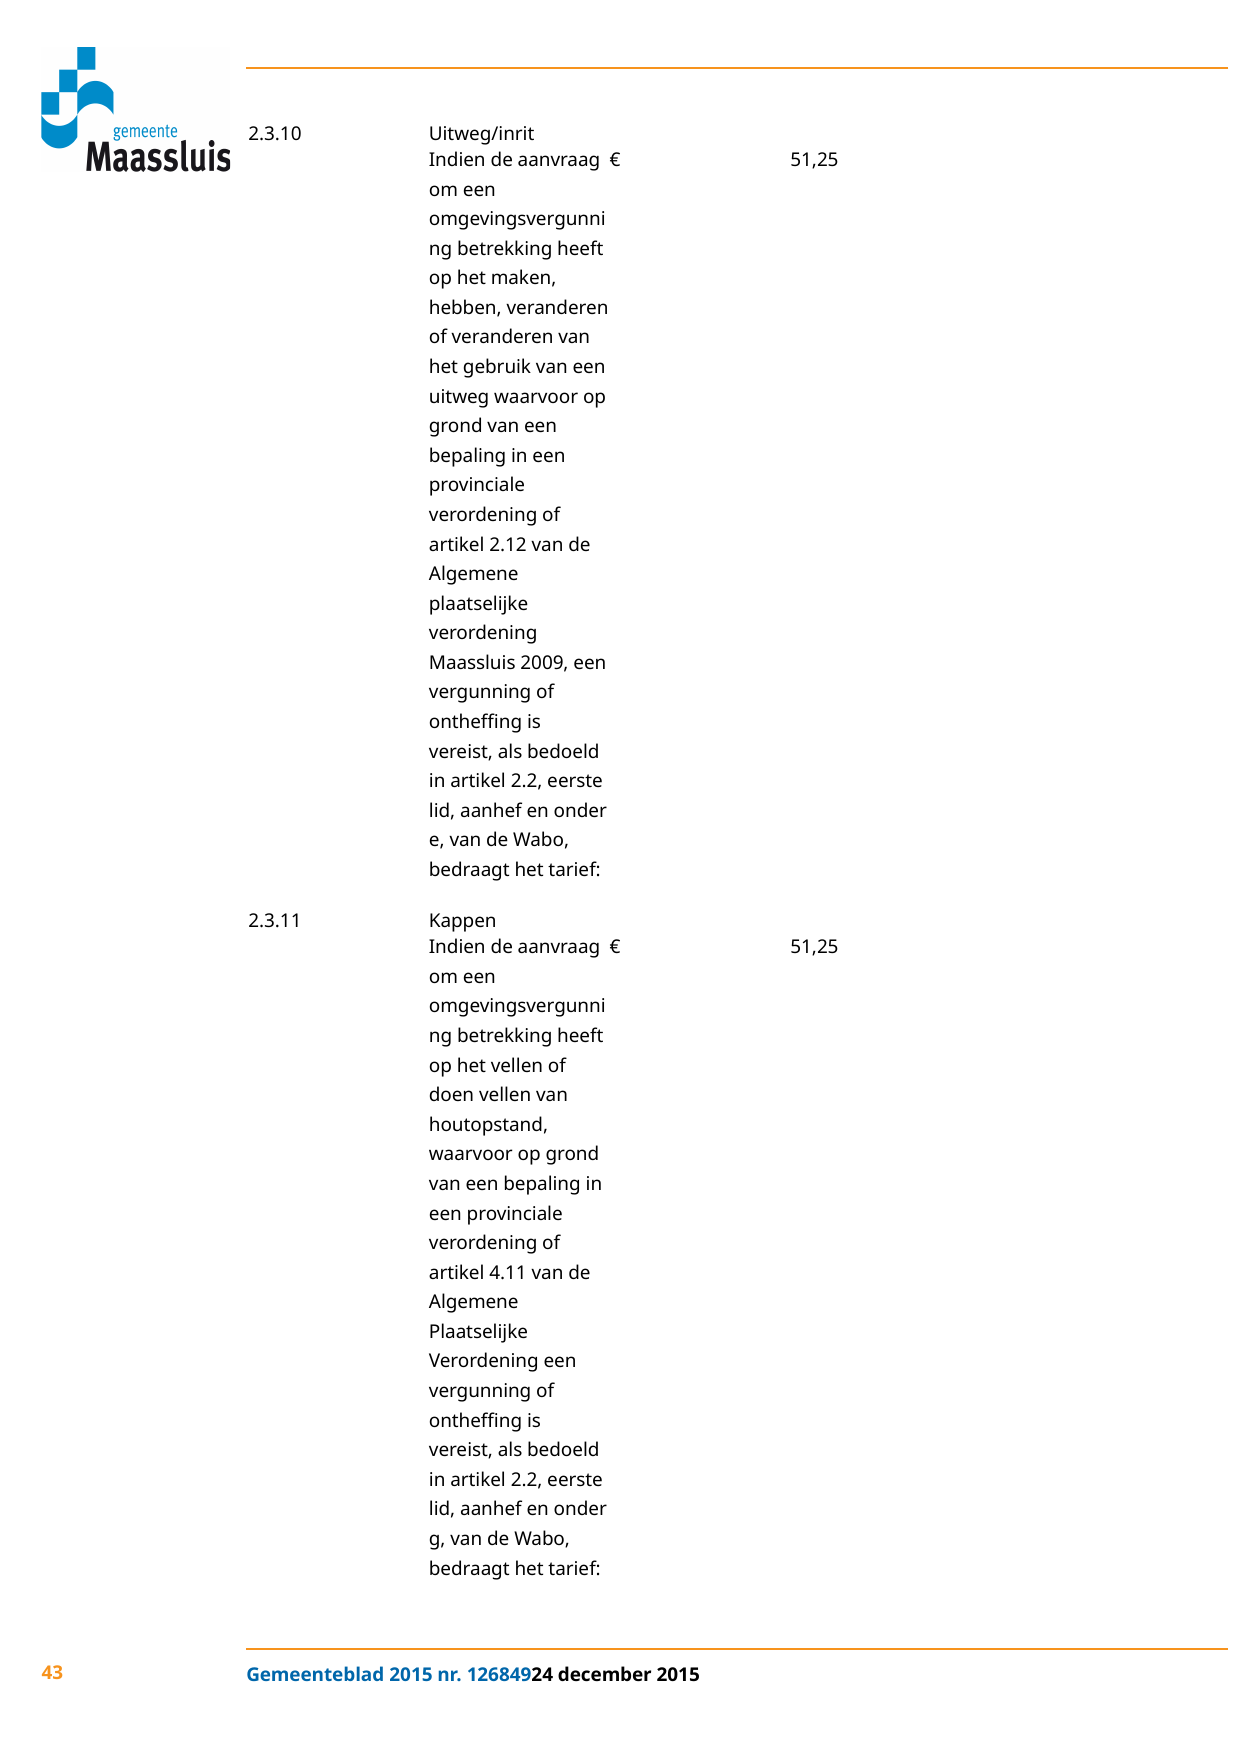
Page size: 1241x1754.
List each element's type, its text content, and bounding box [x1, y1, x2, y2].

table_cell [609, 121, 790, 146]
table_cell [609, 1580, 790, 1606]
table_cell [429, 95, 609, 121]
table_cell [971, 121, 1152, 146]
table_cell [609, 908, 790, 933]
table_cell [971, 882, 1152, 908]
table_cell [971, 908, 1152, 933]
table_cell [971, 934, 1152, 1580]
table_cell [248, 146, 429, 882]
picture [41, 47, 77, 92]
table_cell Indien de aanvraag om een omgevingsvergunning betrekking heeft op het maken, hebben, veranderen of veranderen van het gebruik van een uitweg waarvoor op grond van een bepaling in een provinciale verordening of artikel 2.12 van de Algemene plaatselijke verordening Maassluis 2009, een vergunning of ontheffing is vereist, als bedoeld in artikel 2.2, eerste lid, aanhef en onder e, van de Wabo, bedraagt het tarief: [429, 146, 609, 882]
table_cell [790, 1580, 971, 1606]
table_cell € [609, 934, 790, 1580]
table_cell [971, 95, 1152, 121]
table_cell [790, 95, 971, 121]
table_cell [609, 882, 790, 908]
table_cell [429, 882, 609, 908]
table_cell 2.3.10 [248, 121, 429, 146]
picture [41, 47, 231, 172]
table_cell [248, 882, 429, 908]
table_cell [248, 934, 429, 1580]
table_cell [429, 1580, 609, 1606]
table_cell 51,25 [790, 146, 971, 882]
table_cell [790, 908, 971, 933]
table_cell 51,25 [790, 934, 971, 1580]
table_cell [790, 882, 971, 908]
table_cell [790, 121, 971, 146]
table_cell 2.3.11 [248, 908, 429, 933]
table_cell [971, 146, 1152, 882]
table_cell € [609, 146, 790, 882]
table_cell Kappen [429, 908, 609, 933]
table_cell [609, 95, 790, 121]
table_cell Indien de aanvraag om een omgevingsvergunning betrekking heeft op het vellen of doen vellen van houtopstand, waarvoor op grond van een bepaling in een provinciale verordening of artikel 4.11 van de Algemene Plaatselijke Verordening een vergunning of ontheffing is vereist, als bedoeld in artikel 2.2, eerste lid, aanhef en onder g, van de Wabo, bedraagt het tarief: [429, 934, 609, 1580]
table_cell Uitweg/inrit [429, 121, 609, 146]
table_cell [971, 1580, 1152, 1606]
table_cell [248, 95, 429, 121]
table_cell [248, 1580, 429, 1606]
